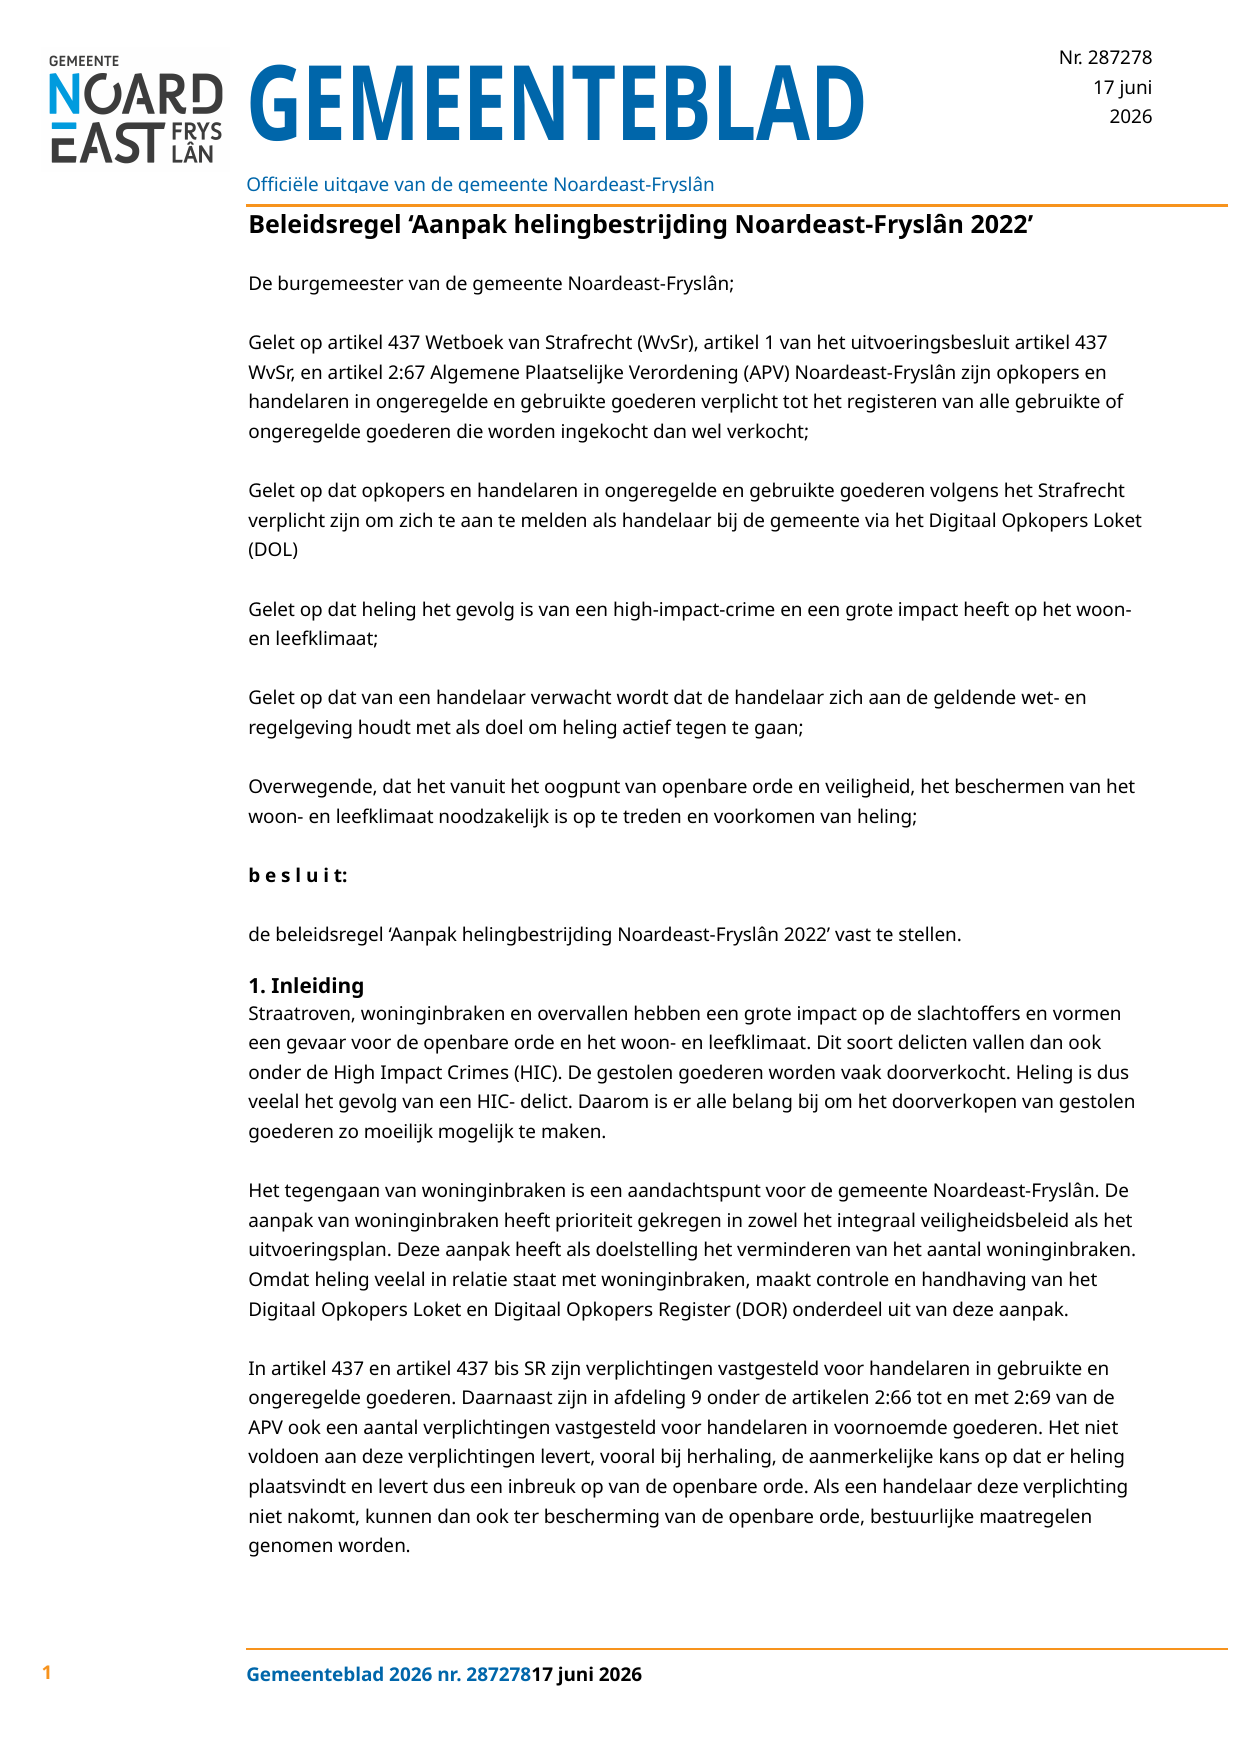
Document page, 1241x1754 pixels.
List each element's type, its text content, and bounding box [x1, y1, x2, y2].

picture [41, 47, 231, 172]
text De burgemeester van de gemeente Noardeast-Fryslân; [248, 270, 1152, 296]
text Gelet op dat opkopers en handelaren in ongeregelde en gebruikte goederen volgens het Strafrecht verplicht zijn om zich te aan te melden als handelaar bij de gemeente via het Digitaal Opkopers Loket (DOL) [248, 477, 1152, 562]
text Gelet op dat heling het gevolg is van een high-impact-crime en een grote impact heeft op het woon- en leefklimaat; [248, 596, 1152, 651]
text Overwegende, dat het vanuit het oogpunt van openbare orde en veiligheid, het beschermen van het woon- en leefklimaat noodzakelijk is op te treden en voorkomen van heling; [248, 773, 1152, 828]
text b e s l u i t: [248, 862, 1152, 888]
text Straatroven, woninginbraken en overvallen hebben een grote impact op de slachtoffers en vormen een gevaar voor de openbare orde en het woon- en leefklimaat. Dit soort delicten vallen dan ook onder de High Impact Crimes (HIC). De gestolen goederen worden vaak doorverkocht. Heling is dus veelal het gevolg van een HIC- delict. Daarom is er alle belang bij om het doorverkopen van gestolen goederen zo moeilijk mogelijk te maken. [248, 1000, 1152, 1144]
text Beleidsregel ‘Aanpak helingbestrijding Noardeast-Fryslân 2022’ [248, 207, 1152, 241]
text Gelet op artikel 437 Wetboek van Strafrecht (WvSr), artikel 1 van het uitvoeringsbesluit artikel 437 WvSr, en artikel 2:67 Algemene Plaatselijke Verordening (APV) Noardeast-Fryslân zijn opkopers en handelaren in ongeregelde en gebruikte goederen verplicht tot het registeren van alle gebruikte of ongeregelde goederen die worden ingekocht dan wel verkocht; [248, 329, 1152, 444]
text In artikel 437 en artikel 437 bis SR zijn verplichtingen vastgesteld voor handelaren in gebruikte en ongeregelde goederen. Daarnaast zijn in afdeling 9 onder de artikelen 2:66 tot en met 2:69 van de APV ook een aantal verplichtingen vastgesteld voor handelaren in voornoemde goederen. Het niet voldoen aan deze verplichtingen levert, vooral bij herhaling, de aanmerkelijke kans op dat er heling plaatsvindt en levert dus een inbreuk op van de openbare orde. Als een handelaar deze verplichting niet nakomt, kunnen dan ook ter bescherming van de openbare orde, bestuurlijke maatregelen genomen worden. [248, 1355, 1152, 1558]
text Gelet op dat van een handelaar verwacht wordt dat de handelaar zich aan de geldende wet- en regelgeving houdt met als doel om heling actief tegen te gaan; [248, 684, 1152, 740]
text Het tegengaan van woninginbraken is een aandachtspunt voor de gemeente Noardeast-Fryslân. De aanpak van woninginbraken heeft prioriteit gekregen in zowel het integraal veiligheidsbeleid als het uitvoeringsplan. Deze aanpak heeft als doelstelling het verminderen van het aantal woninginbraken. Omdat heling veelal in relatie staat met woninginbraken, maakt controle en handhaving van het Digitaal Opkopers Loket en Digitaal Opkopers Register (DOR) onderdeel uit van deze aanpak. [248, 1177, 1152, 1322]
text 1. Inleiding [248, 972, 1152, 1000]
text de beleidsregel ‘Aanpak helingbestrijding Noardeast-Fryslân 2022’ vast te stellen. [248, 921, 1152, 947]
